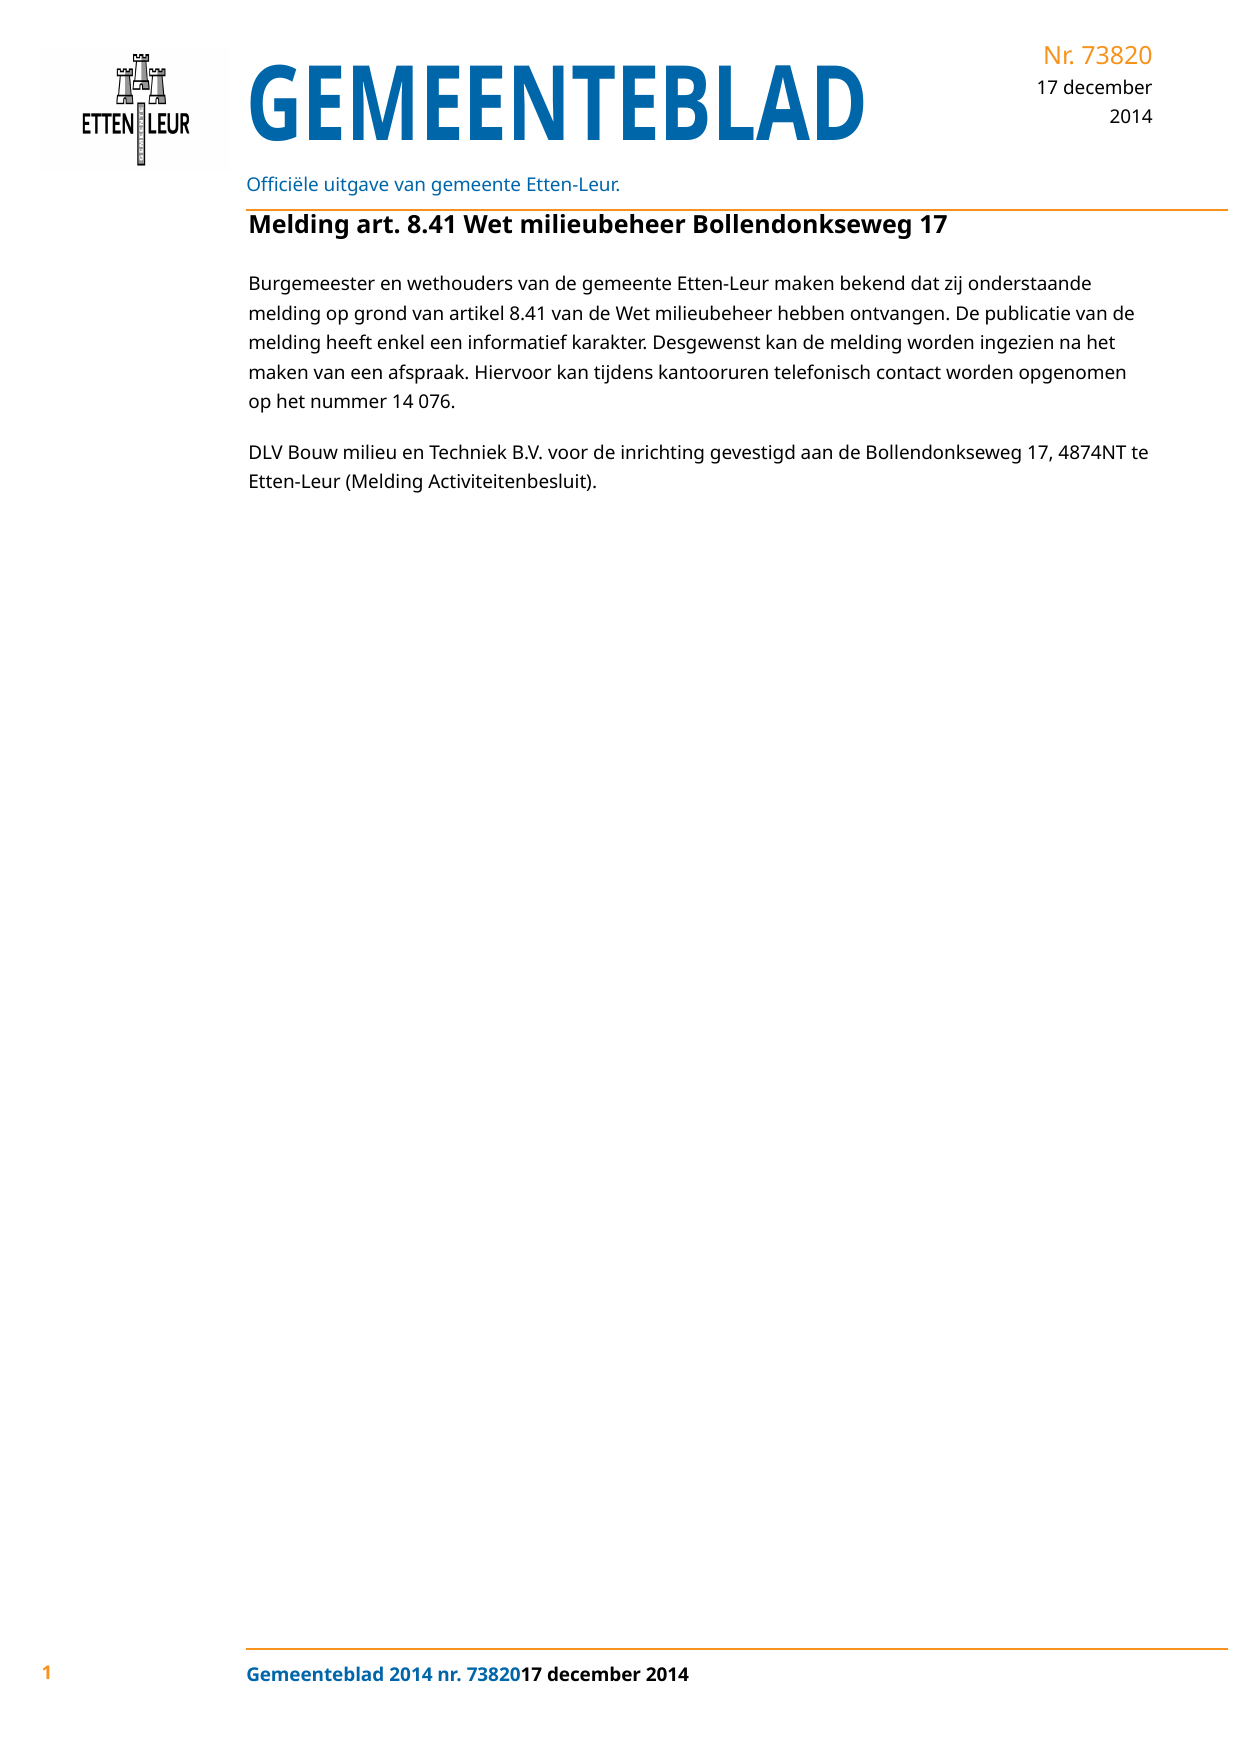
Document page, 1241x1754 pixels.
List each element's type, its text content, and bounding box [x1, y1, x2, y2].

text Melding art. 8.41 Wet milieubeheer Bollendonkseweg 17 [248, 211, 1152, 241]
picture [41, 47, 231, 172]
text DLV Bouw milieu en Techniek B.V. voor de inrichting gevestigd aan de Bollendonkseweg 17, 4874NT te Etten-Leur (Melding Activiteitenbesluit). [248, 439, 1152, 494]
text Burgemeester en wethouders van de gemeente Etten-Leur maken bekend dat zij onderstaande melding op grond van artikel 8.41 van de Wet milieubeheer hebben ontvangen. De publicatie van de melding heeft enkel een informatief karakter. Desgewenst kan de melding worden ingezien na het maken van een afspraak. Hiervoor kan tijdens kantooruren telefonisch contact worden opgenomen op het nummer 14 076. [248, 270, 1152, 414]
